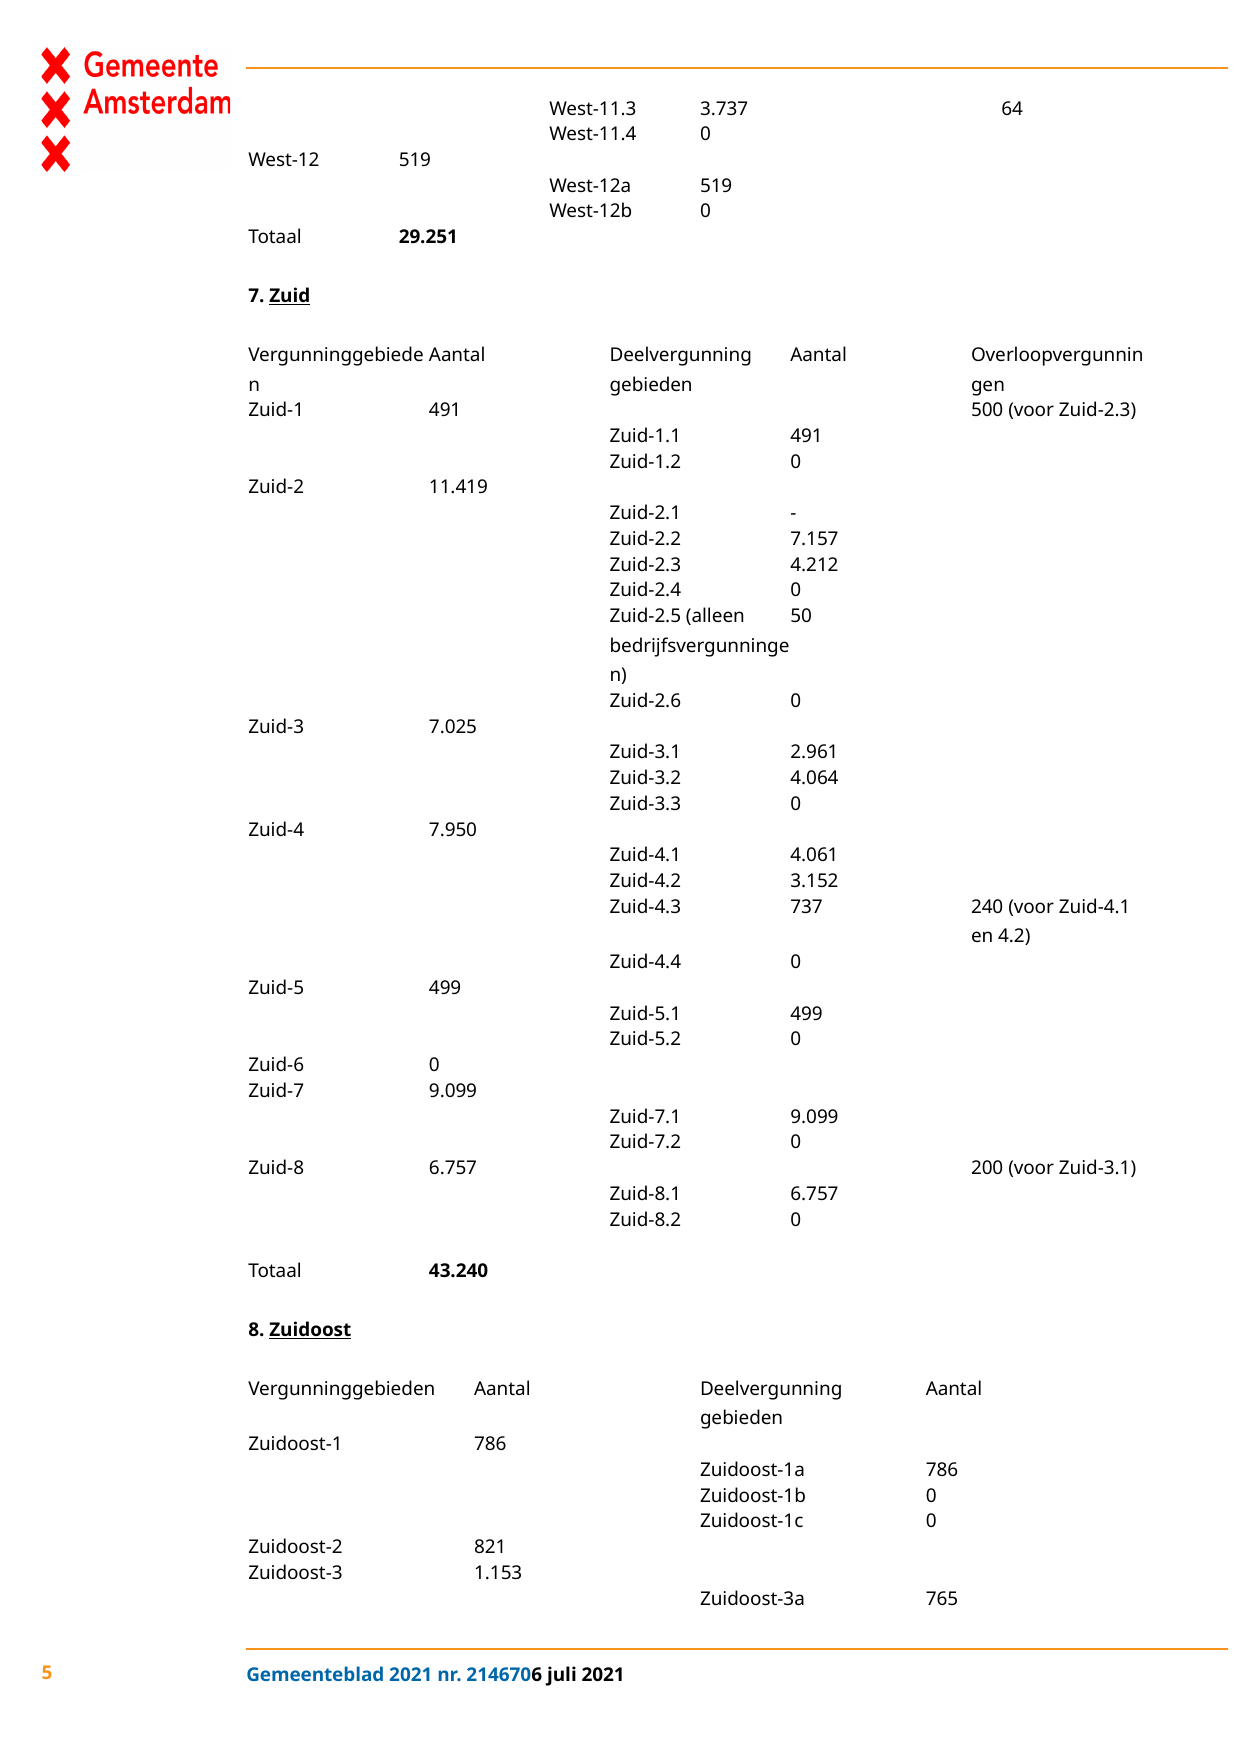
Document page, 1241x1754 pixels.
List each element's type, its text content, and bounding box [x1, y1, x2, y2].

table_cell Zuidoost-2 [248, 1533, 474, 1559]
table_cell Zuid-2 [248, 474, 429, 499]
table_cell [248, 1482, 474, 1507]
table_cell [971, 868, 1152, 893]
table_cell [248, 842, 429, 867]
table_cell Zuid-4.3 [609, 893, 790, 948]
table_cell [926, 1533, 1152, 1559]
table_cell 0 [926, 1482, 1152, 1507]
table_cell West-11.4 [549, 121, 700, 146]
table_cell 200 (voor Zuid-3.1) [971, 1154, 1152, 1180]
table_cell [248, 1206, 429, 1231]
table_cell [248, 198, 398, 223]
table_cell [971, 713, 1152, 739]
table_cell Zuid-3.2 [609, 765, 790, 790]
table_cell [971, 422, 1152, 448]
table_cell [248, 1231, 429, 1257]
table_cell 786 [926, 1456, 1152, 1482]
table_cell [248, 1180, 429, 1206]
table_cell [248, 172, 398, 198]
table_cell [971, 1206, 1152, 1231]
table_cell [971, 525, 1152, 551]
table_cell [429, 1180, 609, 1206]
table_cell 29.251 [399, 224, 549, 249]
table_cell West-12b [549, 198, 700, 223]
table_cell 7.157 [790, 525, 971, 551]
table_cell [474, 1482, 700, 1507]
table_cell [609, 974, 790, 1000]
table_cell 0 [790, 1206, 971, 1231]
table_cell [790, 397, 971, 422]
table_header Deelvergunning gebieden [609, 341, 790, 397]
table_cell [850, 224, 1001, 249]
table_cell [248, 525, 429, 551]
table_cell [429, 551, 609, 577]
table_cell Zuid-1.1 [609, 422, 790, 448]
table_cell Zuid-7 [248, 1077, 429, 1103]
table_cell [609, 1077, 790, 1103]
table_cell [399, 95, 549, 121]
table_cell [248, 1000, 429, 1026]
table_cell [248, 949, 429, 974]
table_cell [248, 121, 398, 146]
table_cell [429, 525, 609, 551]
table_cell [248, 448, 429, 474]
table_cell [248, 765, 429, 790]
table_cell [971, 1077, 1152, 1103]
table_cell Zuid-4.4 [609, 949, 790, 974]
table_cell [850, 198, 1001, 223]
picture [41, 47, 231, 172]
table_cell [609, 1154, 790, 1180]
table_cell [971, 474, 1152, 499]
table_cell [248, 603, 429, 687]
table_cell Zuidoost-3a [700, 1585, 926, 1610]
table_cell 519 [399, 146, 549, 172]
table_cell 240 (voor Zuid-4.1 en 4.2) [971, 893, 1152, 948]
table_cell [248, 1456, 474, 1482]
table_header Aantal [926, 1375, 1152, 1430]
table_header Aantal [474, 1375, 700, 1430]
table_cell [790, 713, 971, 739]
table_cell [248, 790, 429, 816]
table_cell [474, 1456, 700, 1482]
table_cell Zuid-3.1 [609, 739, 790, 764]
table_cell [971, 765, 1152, 790]
table_cell 519 [700, 172, 850, 198]
table_cell [429, 687, 609, 713]
table_cell [790, 474, 971, 499]
table_cell 500 (voor Zuid-2.3) [971, 397, 1152, 422]
table_cell [474, 1585, 700, 1610]
table_cell [429, 500, 609, 525]
table_cell [429, 739, 609, 764]
table_cell 821 [474, 1533, 700, 1559]
table_cell West-12a [549, 172, 700, 198]
table_cell Totaal [248, 1257, 429, 1283]
table_cell [248, 1103, 429, 1128]
table_cell [399, 198, 549, 223]
table_cell [850, 95, 1001, 121]
table_cell West-11.3 [549, 95, 700, 121]
table_cell [429, 603, 609, 687]
table_cell [1001, 172, 1152, 198]
table_cell [248, 687, 429, 713]
table_cell 7.950 [429, 816, 609, 842]
table_cell [700, 1559, 926, 1585]
table_cell [790, 1077, 971, 1103]
table_cell [429, 842, 609, 867]
table_cell 2.961 [790, 739, 971, 764]
table_cell [429, 1026, 609, 1051]
table_cell [926, 1559, 1152, 1585]
table_cell 0 [790, 790, 971, 816]
table_cell Zuid-7.1 [609, 1103, 790, 1128]
table_cell [971, 500, 1152, 525]
table_cell 0 [790, 1026, 971, 1051]
table_cell Zuidoost-1b [700, 1482, 926, 1507]
table_cell [429, 868, 609, 893]
table_cell [248, 1026, 429, 1051]
table_cell [971, 1051, 1152, 1077]
text 8. Zuidoost [248, 1316, 1152, 1341]
table_cell [609, 1257, 790, 1283]
table_cell [971, 974, 1152, 1000]
table_header Vergunninggebieden [248, 1375, 474, 1430]
table_cell [971, 1180, 1152, 1206]
table_cell [609, 1231, 790, 1257]
text 7. Zuid [248, 282, 1152, 308]
table_cell [549, 146, 700, 172]
table_cell Zuid-1.2 [609, 448, 790, 474]
table_cell 0 [429, 1051, 609, 1077]
table_cell [399, 121, 549, 146]
table_cell [926, 1430, 1152, 1456]
table_cell [429, 448, 609, 474]
table_cell [971, 842, 1152, 867]
table_cell Zuid-6 [248, 1051, 429, 1077]
table_cell [971, 603, 1152, 687]
table_cell [971, 949, 1152, 974]
table_cell 0 [790, 949, 971, 974]
table_cell [429, 422, 609, 448]
table_cell Zuid-3.3 [609, 790, 790, 816]
table_cell 0 [926, 1508, 1152, 1533]
table_cell [399, 172, 549, 198]
table_cell [971, 1129, 1152, 1154]
table_cell 64 [1001, 95, 1152, 121]
table_cell Zuid-1 [248, 397, 429, 422]
table_cell [429, 790, 609, 816]
table_cell [429, 1206, 609, 1231]
table_cell 3.737 [700, 95, 850, 121]
table_cell [609, 713, 790, 739]
table_cell [971, 577, 1152, 602]
table_header Aantal [429, 341, 609, 397]
table_cell Zuid-5.1 [609, 1000, 790, 1026]
table_cell West-12 [248, 146, 398, 172]
table_cell 9.099 [429, 1077, 609, 1103]
table_cell [700, 1533, 926, 1559]
table_cell [971, 551, 1152, 577]
table_cell [429, 1231, 609, 1257]
table_cell Zuid-7.2 [609, 1129, 790, 1154]
table_cell [790, 1051, 971, 1077]
table_cell Zuid-2.5 (alleen bedrijfsvergunningen) [609, 603, 790, 687]
table_cell Zuid-2.6 [609, 687, 790, 713]
table_cell [1001, 224, 1152, 249]
table_cell [609, 474, 790, 499]
table_cell 491 [790, 422, 971, 448]
table_header Overloopvergunningen [971, 341, 1152, 397]
table_cell 0 [790, 577, 971, 602]
table_cell Zuidoost-1 [248, 1430, 474, 1456]
table_cell [248, 739, 429, 764]
table_cell [1001, 198, 1152, 223]
table_cell [700, 146, 850, 172]
table_cell Zuidoost-3 [248, 1559, 474, 1585]
table_cell 6.757 [790, 1180, 971, 1206]
table_cell Zuidoost-1a [700, 1456, 926, 1482]
table_cell [609, 816, 790, 842]
table_header Deelvergunning gebieden [700, 1375, 926, 1430]
table_cell [790, 1231, 971, 1257]
table_cell 0 [790, 687, 971, 713]
table_cell Zuid-3 [248, 713, 429, 739]
table_cell Zuid-8 [248, 1154, 429, 1180]
table_cell Zuid-5 [248, 974, 429, 1000]
table_cell [971, 448, 1152, 474]
table_cell [429, 577, 609, 602]
table_cell Zuid-5.2 [609, 1026, 790, 1051]
table_cell [700, 224, 850, 249]
table_cell Zuidoost-1c [700, 1508, 926, 1533]
table_cell [1001, 146, 1152, 172]
table_cell 499 [790, 1000, 971, 1026]
table_cell Zuid-2.4 [609, 577, 790, 602]
table_cell [850, 146, 1001, 172]
table_cell 43.240 [429, 1257, 609, 1283]
table_cell [248, 868, 429, 893]
table_cell Zuid-8.1 [609, 1180, 790, 1206]
table_cell Zuid-4.2 [609, 868, 790, 893]
table_cell [429, 949, 609, 974]
table_cell 4.212 [790, 551, 971, 577]
table_cell 4.064 [790, 765, 971, 790]
table_cell 0 [790, 1129, 971, 1154]
table_cell [429, 1000, 609, 1026]
table_cell [429, 1129, 609, 1154]
table_cell [700, 1430, 926, 1456]
table_cell [248, 893, 429, 948]
table_cell 786 [474, 1430, 700, 1456]
table_cell [429, 1103, 609, 1128]
table_cell Zuid-2.3 [609, 551, 790, 577]
table_cell 765 [926, 1585, 1152, 1610]
table_cell [429, 765, 609, 790]
table_cell [850, 172, 1001, 198]
table_cell 9.099 [790, 1103, 971, 1128]
table_cell [429, 893, 609, 948]
table_cell [971, 1257, 1152, 1283]
table_cell [1001, 121, 1152, 146]
table_cell [248, 551, 429, 577]
table_cell Zuid-2.1 [609, 500, 790, 525]
table_header Aantal [790, 341, 971, 397]
table_cell 6.757 [429, 1154, 609, 1180]
table_cell [609, 397, 790, 422]
table_cell [971, 1103, 1152, 1128]
table_cell [248, 95, 398, 121]
table_cell 737 [790, 893, 971, 948]
table_cell [971, 687, 1152, 713]
table_cell [248, 1508, 474, 1533]
table_cell 0 [700, 121, 850, 146]
table_cell 11.419 [429, 474, 609, 499]
table_cell - [790, 500, 971, 525]
table_cell [971, 816, 1152, 842]
table_cell [790, 1154, 971, 1180]
table_cell [971, 1231, 1152, 1257]
table_cell [971, 1000, 1152, 1026]
table_cell [549, 224, 700, 249]
table_cell [248, 500, 429, 525]
table_cell Zuid-4.1 [609, 842, 790, 867]
table_cell [248, 1585, 474, 1610]
table_cell [248, 422, 429, 448]
table_cell Totaal [248, 224, 398, 249]
table_cell Zuid-2.2 [609, 525, 790, 551]
table_cell [971, 1026, 1152, 1051]
table_cell [474, 1508, 700, 1533]
table_cell [850, 121, 1001, 146]
table_cell [248, 577, 429, 602]
table_cell 1.153 [474, 1559, 700, 1585]
table_cell 50 [790, 603, 971, 687]
table_cell [790, 1257, 971, 1283]
table_cell 491 [429, 397, 609, 422]
table_cell 0 [790, 448, 971, 474]
table_cell [609, 1051, 790, 1077]
table_cell Zuid-8.2 [609, 1206, 790, 1231]
table_cell [248, 1129, 429, 1154]
table_cell [790, 974, 971, 1000]
table_cell 0 [700, 198, 850, 223]
table_cell Zuid-4 [248, 816, 429, 842]
table_cell 4.061 [790, 842, 971, 867]
table_cell [790, 816, 971, 842]
table_cell 7.025 [429, 713, 609, 739]
table_cell 3.152 [790, 868, 971, 893]
table_cell [971, 739, 1152, 764]
table_cell 499 [429, 974, 609, 1000]
table_header Vergunninggebieden [248, 341, 429, 397]
table_cell [971, 790, 1152, 816]
